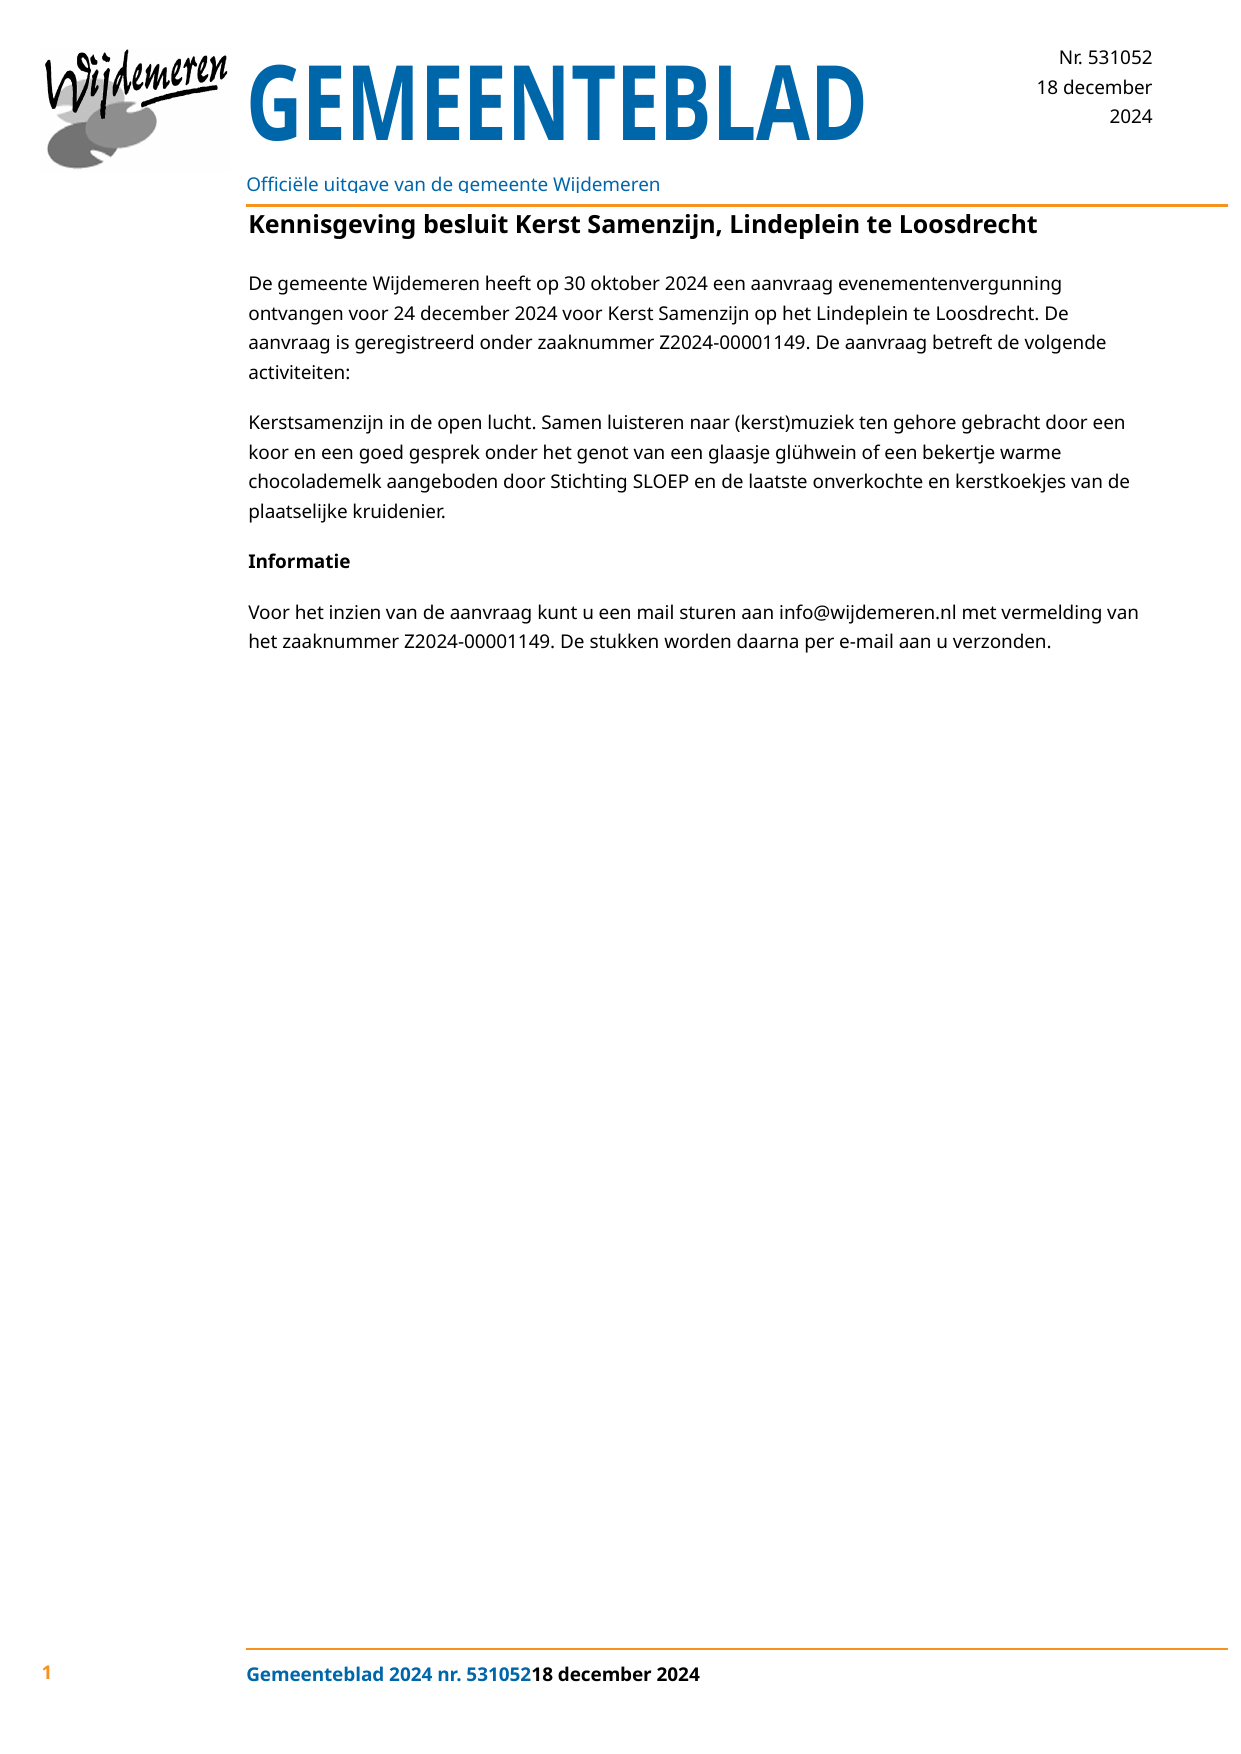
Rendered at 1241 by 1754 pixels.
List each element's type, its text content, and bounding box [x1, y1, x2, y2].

text Kennisgeving besluit Kerst Samenzijn, Lindeplein te Loosdrecht [248, 207, 1152, 241]
text Kerstsamenzijn in de open lucht. Samen luisteren naar (kerst)muziek ten gehore gebracht door een koor en een goed gesprek onder het genot van een glaasje glühwein of een bekertje warme chocolademelk aangeboden door Stichting SLOEP en de laatste onverkochte en kerstkoekjes van de plaatselijke kruidenier. [248, 409, 1152, 524]
text Informatie [248, 549, 1152, 574]
text De gemeente Wijdemeren heeft op 30 oktober 2024 een aanvraag evenementenvergunning ontvangen voor 24 december 2024 voor Kerst Samenzijn op het Lindeplein te Loosdrecht. De aanvraag is geregistreerd onder zaaknummer Z2024-00001149. De aanvraag betreft de volgende activiteiten: [248, 270, 1152, 385]
picture [41, 47, 231, 172]
text Voor het inzien van de aanvraag kunt u een mail sturen aan info@wijdemeren.nl met vermelding van het zaaknummer Z2024-00001149. De stukken worden daarna per e-mail aan u verzonden. [248, 599, 1152, 654]
